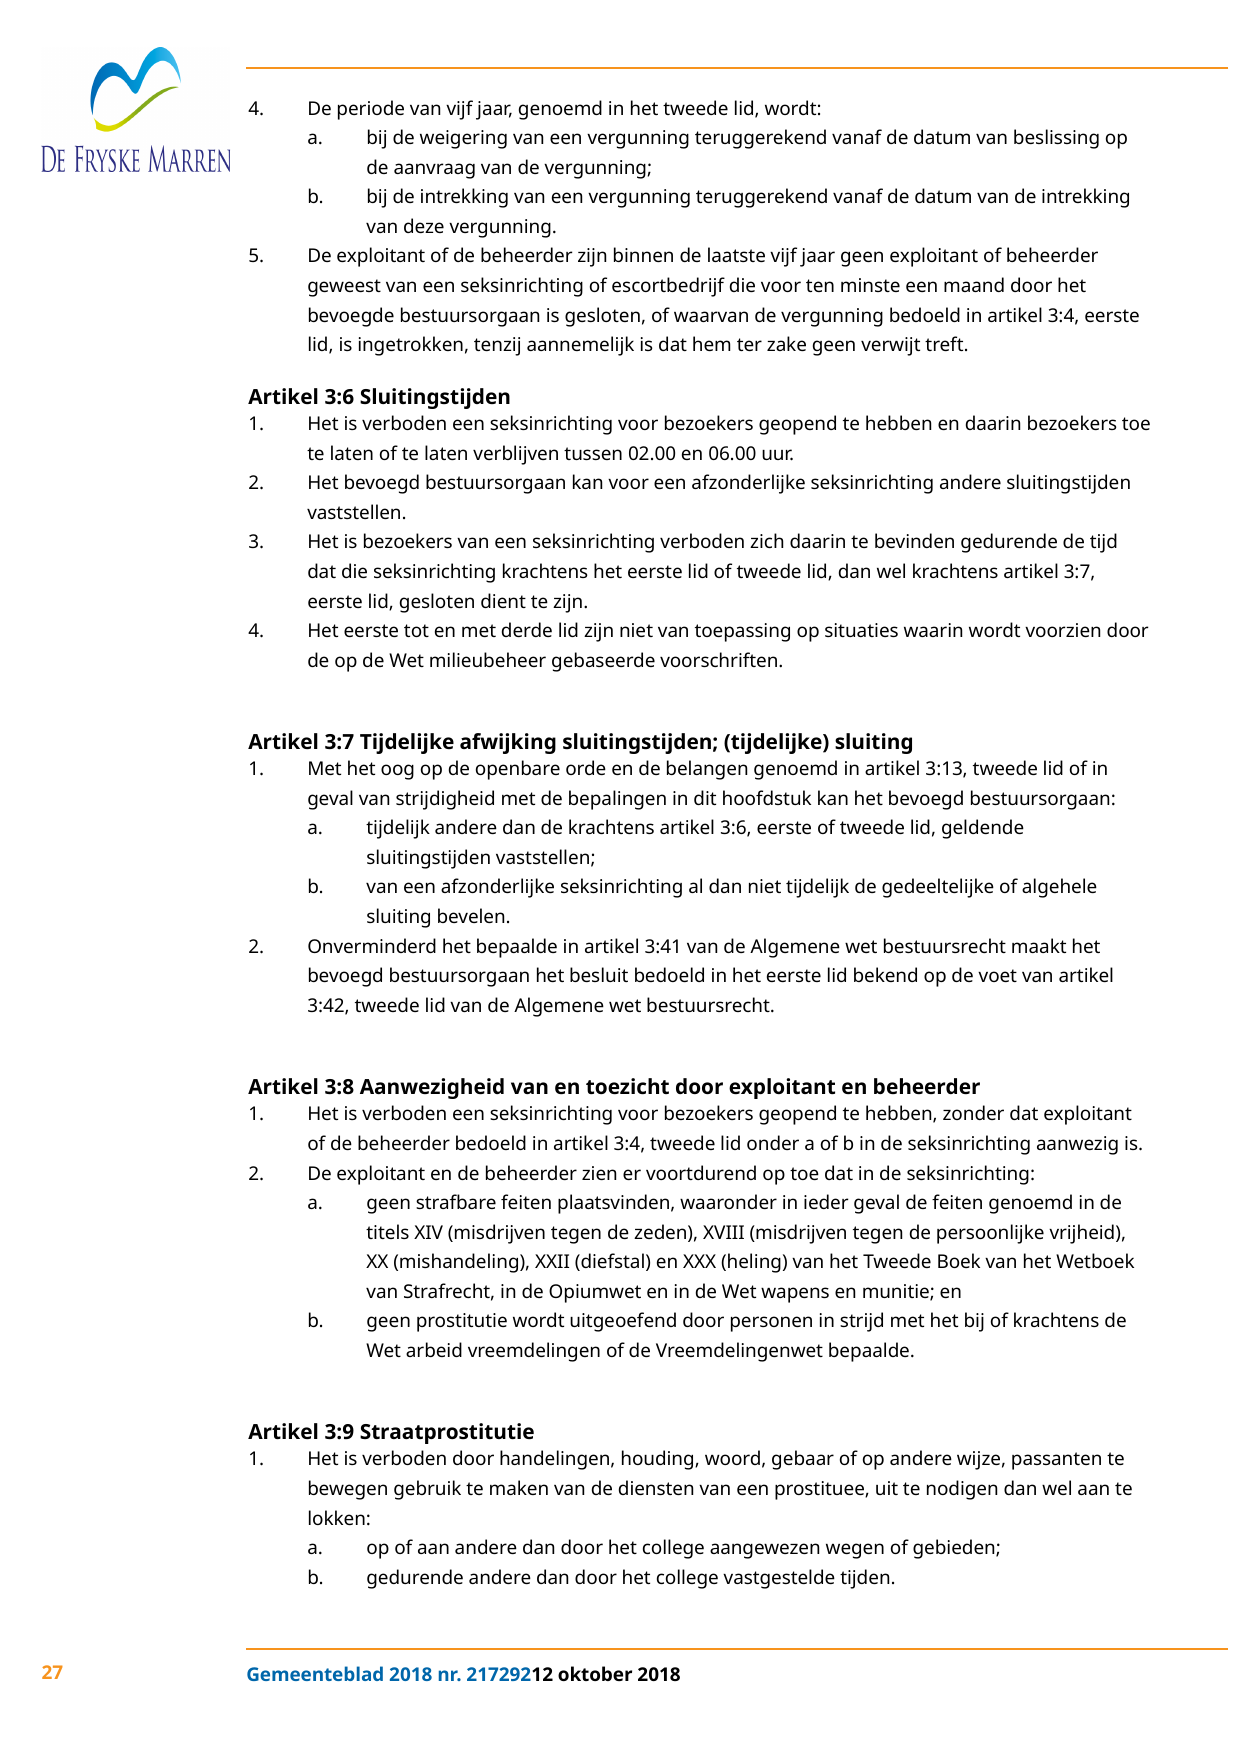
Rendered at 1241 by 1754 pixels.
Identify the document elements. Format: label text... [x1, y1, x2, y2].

list De exploitant en de beheerder zien er voortdurend op toe dat in de seksinrichting: [248, 1160, 1152, 1185]
list geen strafbare feiten plaatsvinden, waaronder in ieder geval de feiten genoemd in de titels XIV (misdrijven tegen de zeden), XVIII (misdrijven tegen de persoonlijke vrijheid), XX (mishandeling), XXII (diefstal) en XXX (heling) van het Tweede Boek van het Wetboek van Strafrecht, in de Opiumwet en in de Wet wapens en munitie; en [307, 1189, 1152, 1304]
list bij de weigering van een vergunning teruggerekend vanaf de datum van beslissing op de aanvraag van de vergunning; [307, 124, 1152, 180]
list Onverminderd het bepaalde in artikel 3:41 van de Algemene wet bestuursrecht maakt het bevoegd bestuursorgaan het besluit bedoeld in het eerste lid bekend op de voet van artikel 3:42, tweede lid van de Algemene wet bestuursrecht. [248, 933, 1152, 1018]
list Met het oog op de openbare orde en de belangen genoemd in artikel 3:13, tweede lid of in geval van strijdigheid met de bepalingen in dit hoofdstuk kan het bevoegd bestuursorgaan: [248, 755, 1152, 811]
list van een afzonderlijke seksinrichting al dan niet tijdelijk de gedeeltelijke of algehele sluiting bevelen. [307, 874, 1152, 929]
list Het is bezoekers van een seksinrichting verboden zich daarin te bevinden gedurende de tijd dat die seksinrichting krachtens het eerste lid of tweede lid, dan wel krachtens artikel 3:7, eerste lid, gesloten dient te zijn. [248, 529, 1152, 613]
list gedurende andere dan door het college vastgestelde tijden. [307, 1564, 1152, 1590]
list Het eerste tot en met derde lid zijn niet van toepassing op situaties waarin wordt voorzien door de op de Wet milieubeheer gebaseerde voorschriften. [248, 617, 1152, 673]
text Artikel 3:6 Sluitingstijden [248, 382, 1152, 410]
list tijdelijk andere dan de krachtens artikel 3:6, eerste of tweede lid, geldende sluitingstijden vaststellen; [307, 814, 1152, 870]
list geen prostitutie wordt uitgeoefend door personen in strijd met het bij of krachtens de Wet arbeid vreemdelingen of de Vreemdelingenwet bepaalde. [307, 1308, 1152, 1363]
text Artikel 3:8 Aanwezigheid van en toezicht door exploitant en beheerder [248, 1072, 1152, 1101]
list Het is verboden een seksinrichting voor bezoekers geopend te hebben en daarin bezoekers toe te laten of te laten verblijven tussen 02.00 en 06.00 uur. [248, 410, 1152, 466]
list bij de intrekking van een vergunning teruggerekend vanaf de datum van de intrekking van deze vergunning. [307, 183, 1152, 239]
picture [41, 47, 231, 172]
list Het is verboden door handelingen, houding, woord, gebaar of op andere wijze, passanten te bewegen gebruik te maken van de diensten van een prostituee, uit te nodigen dan wel aan te lokken: [248, 1446, 1152, 1531]
list De periode van vijf jaar, genoemd in het tweede lid, wordt: [248, 95, 1152, 121]
list Het bevoegd bestuursorgaan kan voor een afzonderlijke seksinrichting andere sluitingstijden vaststellen. [248, 469, 1152, 525]
list Het is verboden een seksinrichting voor bezoekers geopend te hebben, zonder dat exploitant of de beheerder bedoeld in artikel 3:4, tweede lid onder a of b in de seksinrichting aanwezig is. [248, 1101, 1152, 1156]
list De exploitant of de beheerder zijn binnen de laatste vijf jaar geen exploitant of beheerder geweest van een seksinrichting of escortbedrijf die voor ten minste een maand door het bevoegde bestuursorgaan is gesloten, of waarvan de vergunning bedoeld in artikel 3:4, eerste lid, is ingetrokken, tenzij aannemelijk is dat hem ter zake geen verwijt treft. [248, 243, 1152, 357]
list op of aan andere dan door het college aangewezen wegen of gebieden; [307, 1534, 1152, 1560]
text Artikel 3:7 Tijdelijke afwijking sluitingstijden; (tijdelijke) sluiting [248, 727, 1152, 755]
text Artikel 3:9 Straatprostitutie [248, 1417, 1152, 1446]
